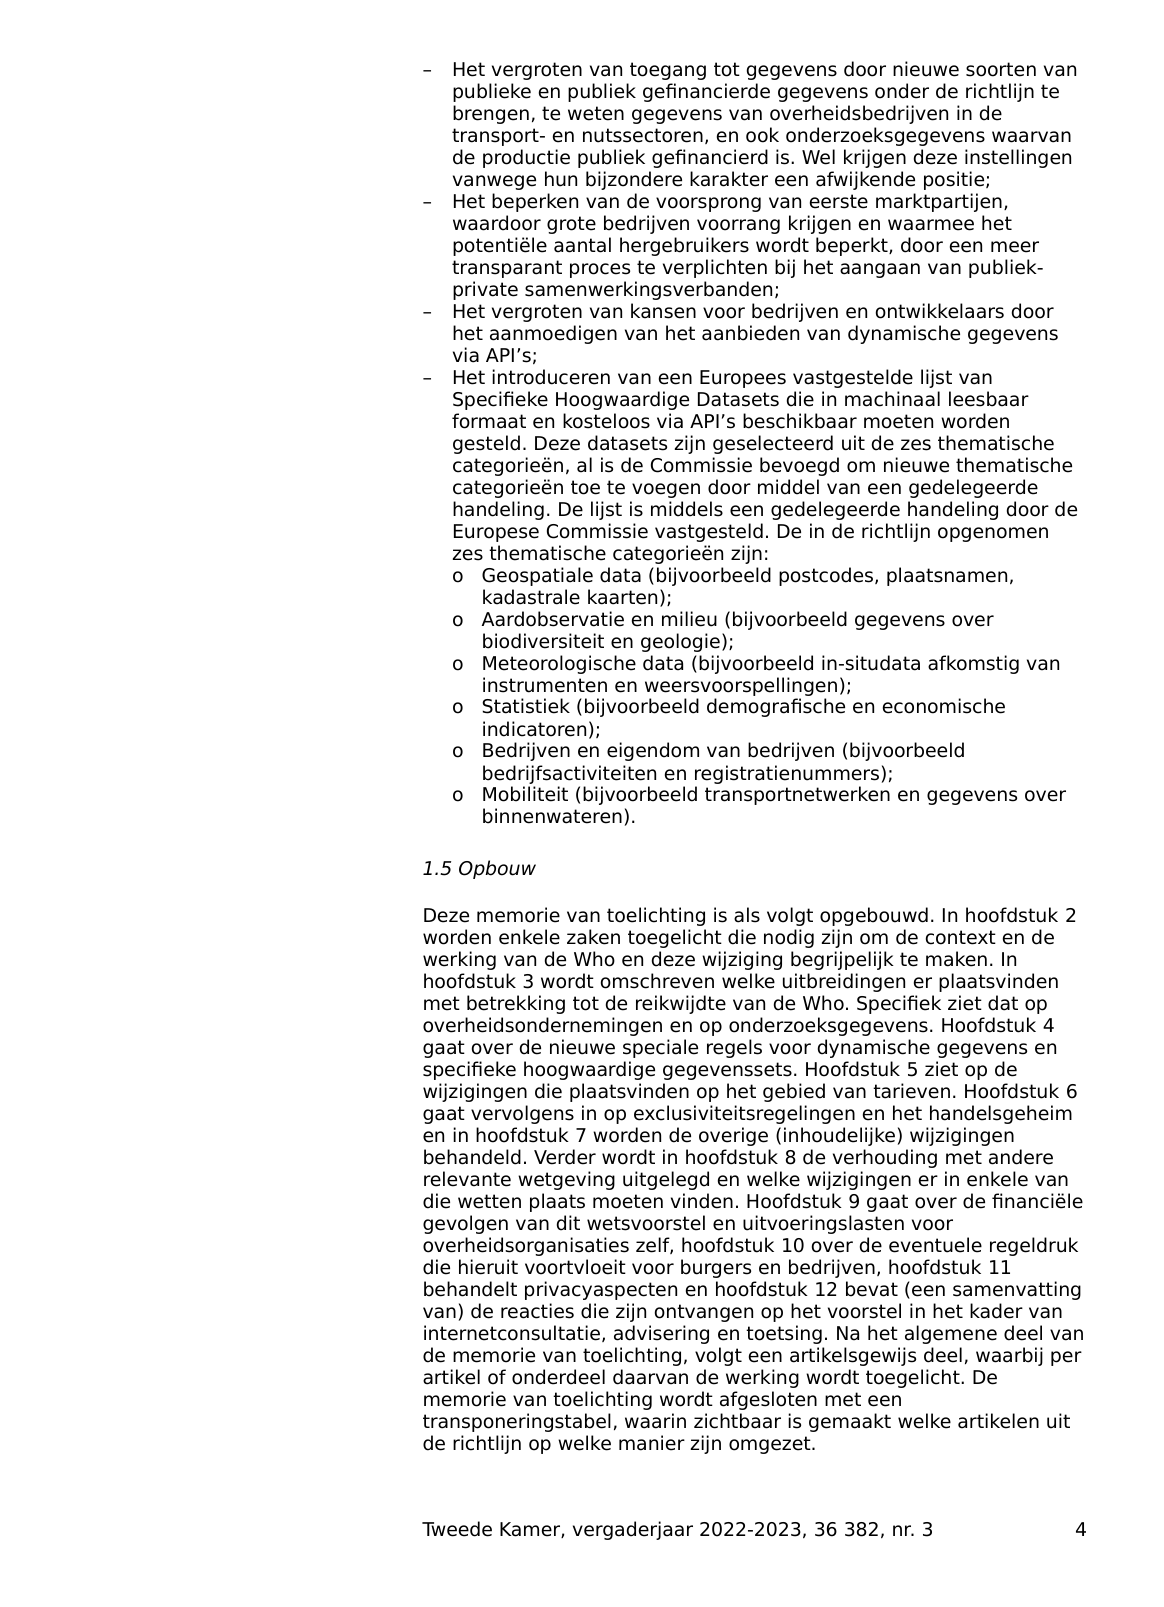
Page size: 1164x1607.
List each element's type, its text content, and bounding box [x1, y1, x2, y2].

subtitle 1.5 Opbouw [422, 858, 1087, 880]
text o Meteorologische data (bijvoorbeeld in-situdata afkomstig van instrumenten en weersvoorspellingen); [452, 652, 1087, 696]
text o Aardobservatie en milieu (bijvoorbeeld gegevens over biodiversiteit en geologie); [452, 608, 1087, 652]
text – Het beperken van de voorsprong van eerste marktpartijen, waardoor grote bedrijven voorrang krijgen en waarmee het potentiële aantal hergebruikers wordt beperkt, door een meer transparant proces te verplichten bij het aangaan van publiek-private samenwerkingsverbanden; [422, 191, 1087, 301]
text Deze memorie van toelichting is als volgt opgebouwd. In hoofdstuk 2 worden enkele zaken toegelicht die nodig zijn om de context en de werking van de Who en deze wijziging begrijpelijk te maken. In hoofdstuk 3 wordt omschreven welke uitbreidingen er plaatsvinden met betrekking tot de reikwijdte van de Who. Specifiek ziet dat op overheidsondernemingen en op onderzoeksgegevens. Hoofdstuk 4 gaat over de nieuwe speciale regels voor dynamische gegevens en specifieke hoogwaardige gegevenssets. Hoofdstuk 5 ziet op de wijzigingen die plaatsvinden op het gebied van tarieven. Hoofdstuk 6 gaat vervolgens in op exclusiviteitsregelingen en het handelsgeheim en in hoofdstuk 7 worden de overige (inhoudelijke) wijzigingen behandeld. Verder wordt in hoofdstuk 8 de verhouding met andere relevante wetgeving uitgelegd en welke wijzigingen er in enkele van die wetten plaats moeten vinden. Hoofdstuk 9 gaat over de financiële gevolgen van dit wetsvoorstel en uitvoeringslasten voor overheidsorganisaties zelf, hoofdstuk 10 over de eventuele regeldruk die hieruit voortvloeit voor burgers en bedrijven, hoofdstuk 11 behandelt privacyaspecten en hoofdstuk 12 bevat (een samenvatting van) de reacties die zijn ontvangen op het voorstel in het kader van internetconsultatie, advisering en toetsing. Na het algemene deel van de memorie van toelichting, volgt een artikelsgewijs deel, waarbij per artikel of onderdeel daarvan de werking wordt toegelicht. De memorie van toelichting wordt afgesloten met een transponeringstabel, waarin zichtbaar is gemaakt welke artikelen uit de richtlijn op welke manier zijn omgezet. [422, 905, 1087, 1455]
text o Geospatiale data (bijvoorbeeld postcodes, plaatsnamen, kadastrale kaarten); [452, 564, 1087, 608]
text o Bedrijven en eigendom van bedrijven (bijvoorbeeld bedrijfsactiviteiten en registratienummers); [452, 740, 1087, 784]
text o Statistiek (bijvoorbeeld demografische en economische indicatoren); [452, 696, 1087, 740]
text – Het vergroten van kansen voor bedrijven en ontwikkelaars door het aanmoedigen van het aanbieden van dynamische gegevens via API’s; [422, 301, 1087, 367]
text – Het vergroten van toegang tot gegevens door nieuwe soorten van publieke en publiek gefinancierde gegevens onder de richtlijn te brengen, te weten gegevens van overheidsbedrijven in de transport- en nutssectoren, en ook onderzoeksgegevens waarvan de productie publiek gefinancierd is. Wel krijgen deze instellingen vanwege hun bijzondere karakter een afwijkende positie; [422, 59, 1087, 191]
text o Mobiliteit (bijvoorbeeld transportnetwerken en gegevens over binnenwateren). [452, 784, 1087, 828]
text – Het introduceren van een Europees vastgestelde lijst van Specifieke Hoogwaardige Datasets die in machinaal leesbaar formaat en kosteloos via API’s beschikbaar moeten worden gesteld. Deze datasets zijn geselecteerd uit de zes thematische categorieën, al is de Commissie bevoegd om nieuwe thematische categorieën toe te voegen door middel van een gedelegeerde handeling. De lijst is middels een gedelegeerde handeling door de Europese Commissie vastgesteld. De in de richtlijn opgenomen zes thematische categorieën zijn: [422, 367, 1087, 564]
